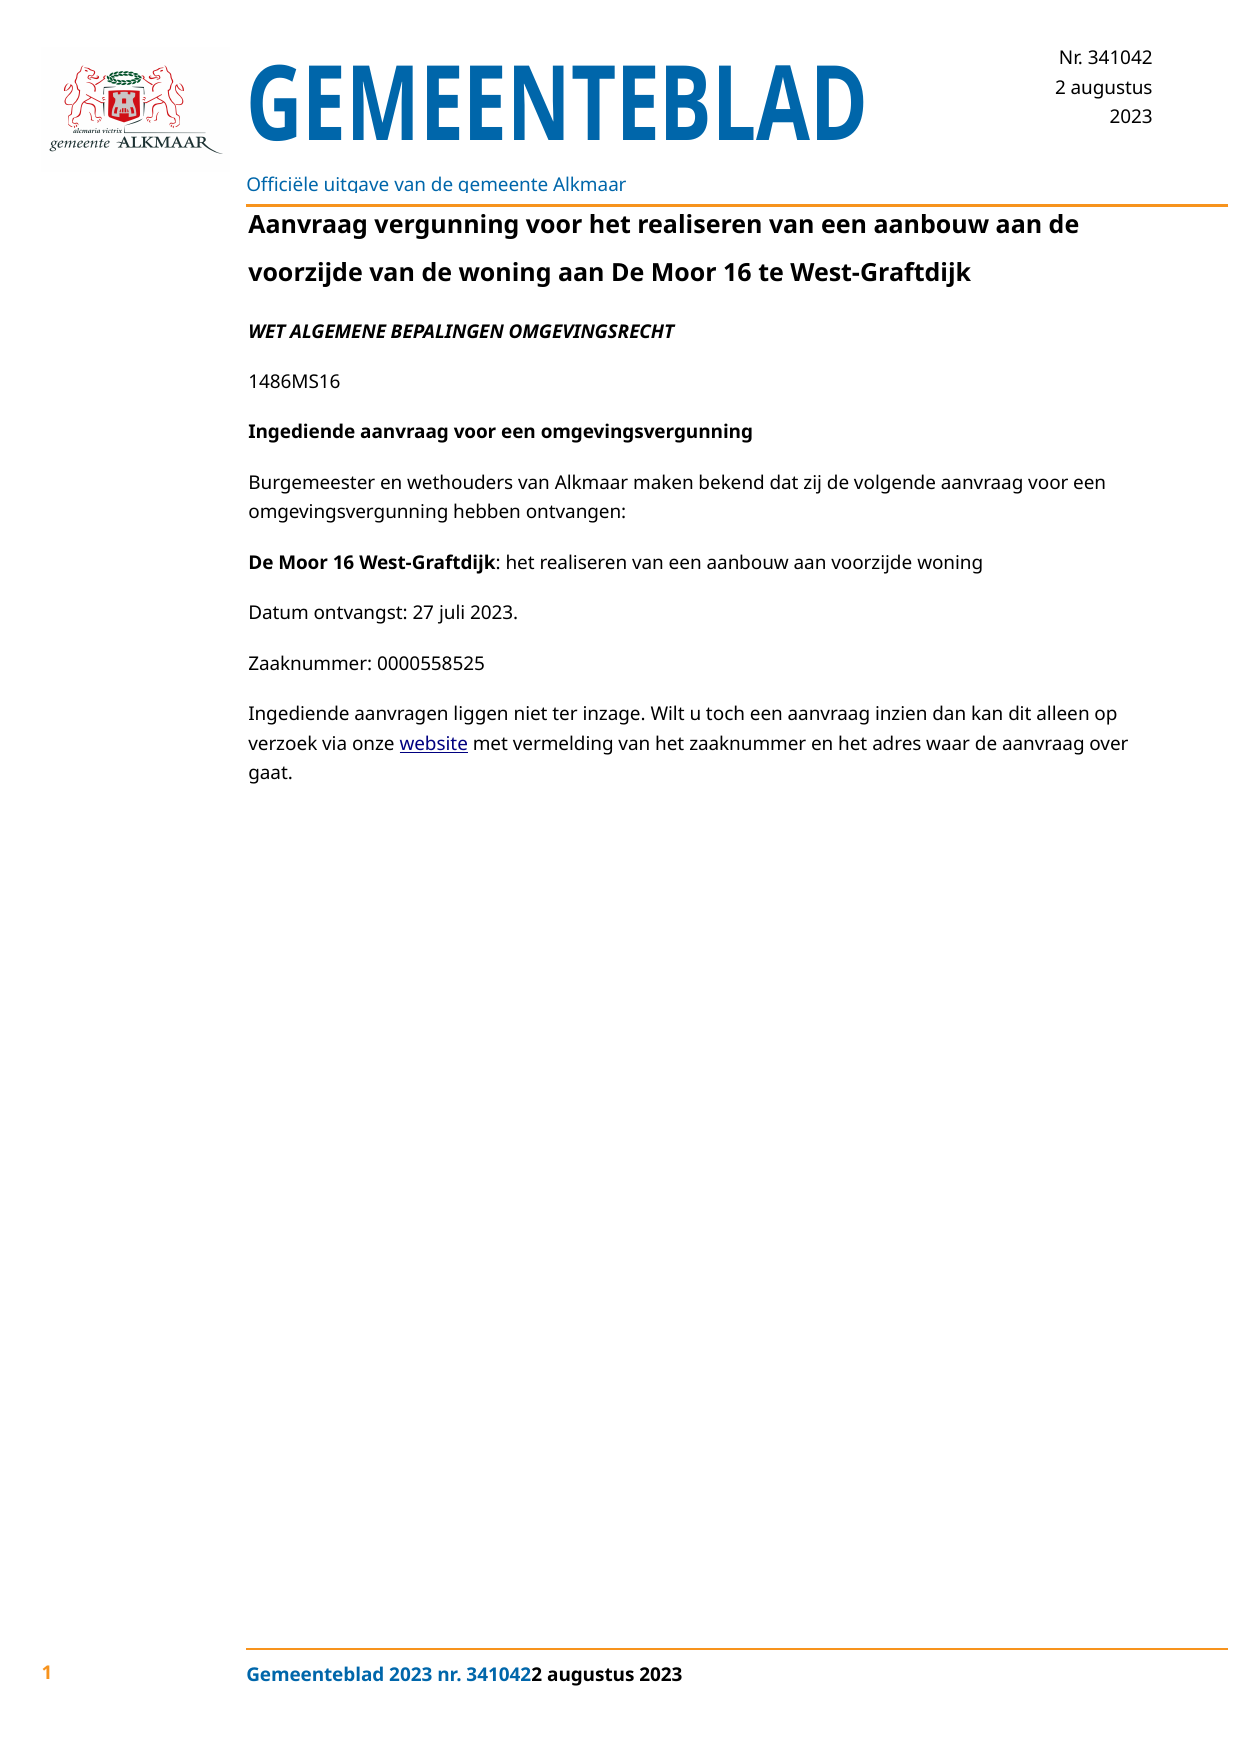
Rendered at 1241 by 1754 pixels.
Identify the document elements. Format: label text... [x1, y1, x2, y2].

text Burgemeester en wethouders van Alkmaar maken bekend dat zij de volgende aanvraag voor een omgevingsvergunning hebben ontvangen: [248, 469, 1152, 524]
text Ingediende aanvraag voor een omgevingsvergunning [248, 419, 1152, 444]
text Zaaknummer: 0000558525 [248, 650, 1152, 676]
picture [41, 47, 231, 172]
text WET ALGEMENE BEPALINGEN OMGEVINGSRECHT [248, 318, 1152, 344]
text De Moor 16 West-Graftdijk: het realiseren van een aanbouw aan voorzijde woning [248, 549, 1152, 575]
text Datum ontvangst: 27 juli 2023. [248, 599, 1152, 625]
text 1486MS16 [248, 368, 1152, 394]
text Aanvraag vergunning voor het realiseren van een aanbouw aan de voorzijde van de woning aan De Moor 16 te West-Graftdijk [248, 207, 1152, 288]
text Ingediende aanvragen liggen niet ter inzage. Wilt u toch een aanvraag inzien dan kan dit alleen op verzoek via onze website met vermelding van het zaaknummer en het adres waar de aanvraag over gaat. [248, 700, 1152, 785]
